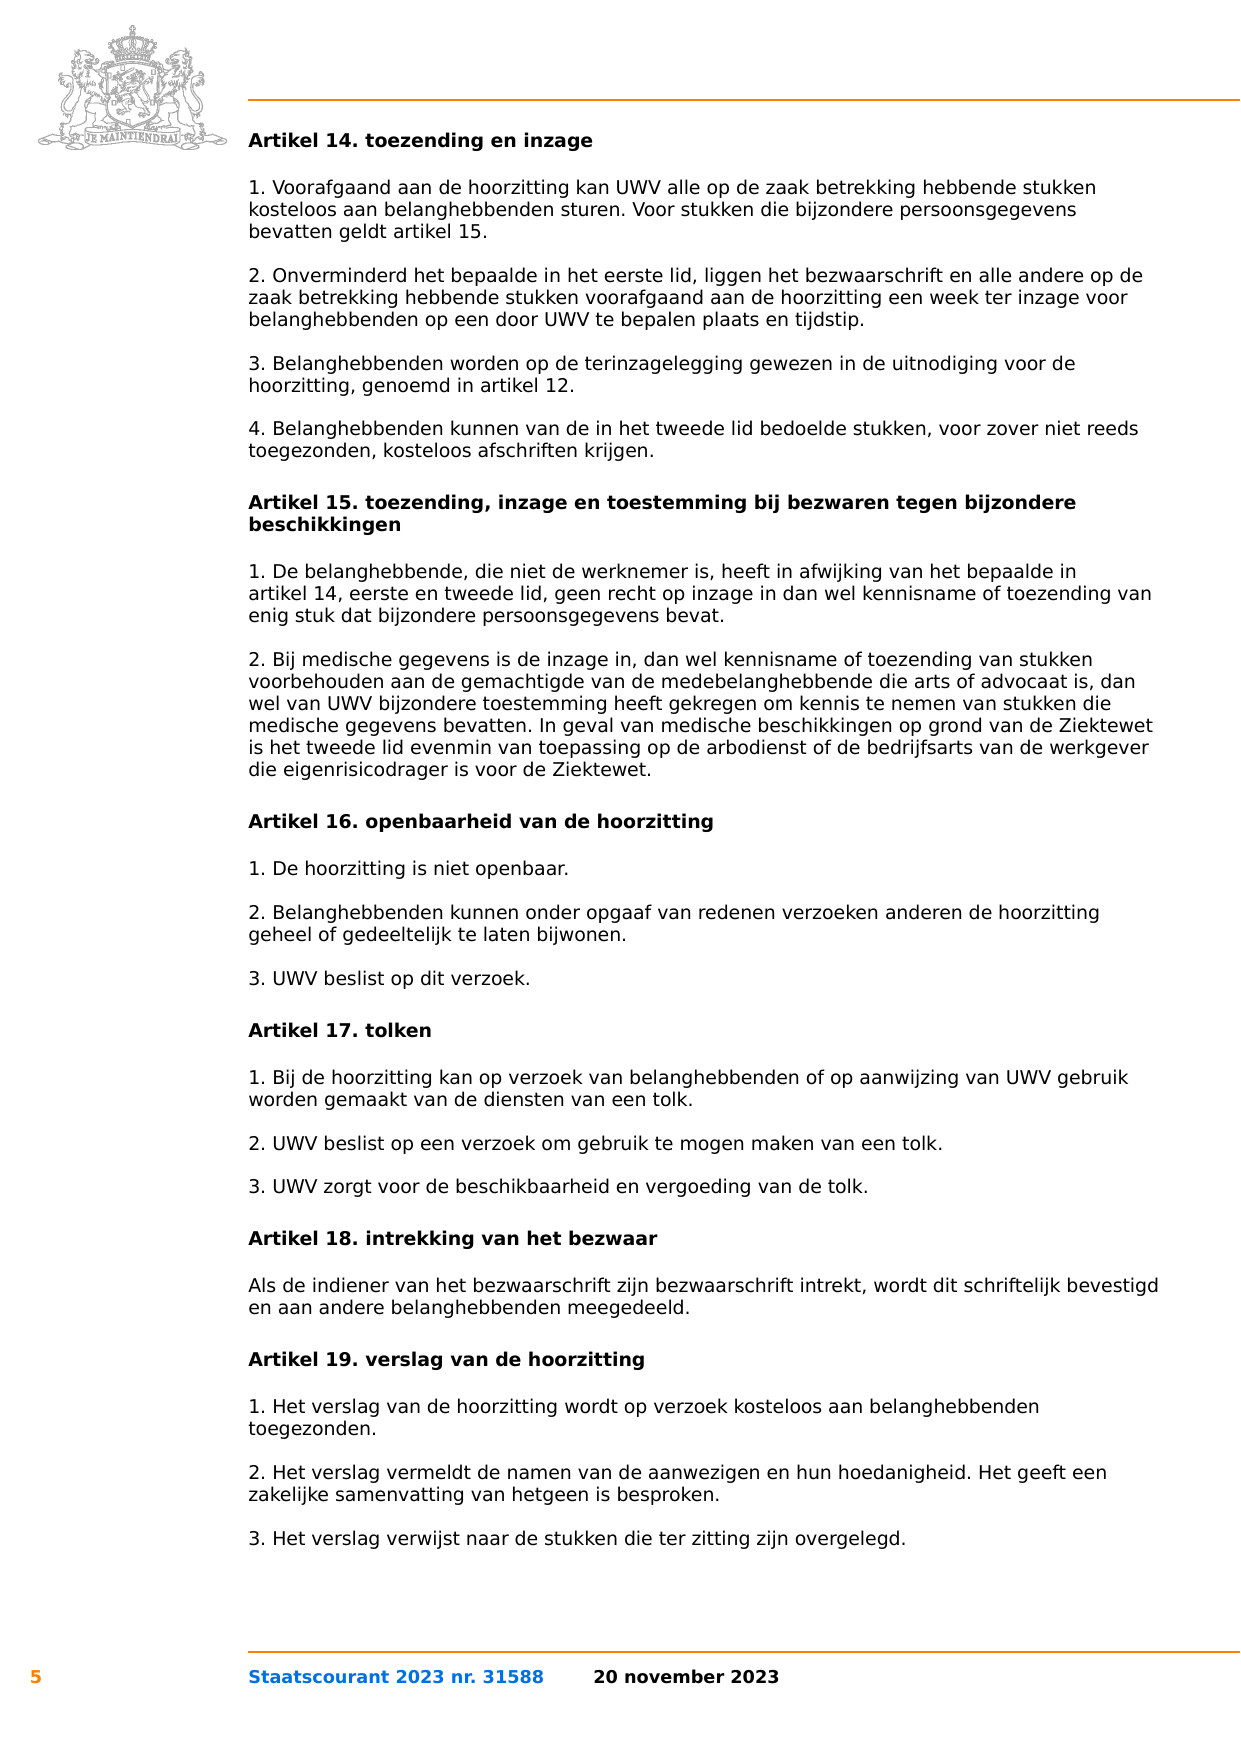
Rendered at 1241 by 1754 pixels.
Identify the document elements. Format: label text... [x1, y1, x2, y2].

text Als de indiener van het bezwaarschrift zijn bezwaarschrift intrekt, wordt dit schriftelijk bevestigd en aan andere belanghebbenden meegedeeld. [248, 1275, 1163, 1319]
text 3. UWV zorgt voor de beschikbaarheid en vergoeding van de tolk. [248, 1176, 1163, 1198]
subtitle Artikel 16. openbaarheid van de hoorzitting [248, 811, 1163, 833]
text 1. Voorafgaand aan de hoorzitting kan UWV alle op de zaak betrekking hebbende stukken kosteloos aan belanghebbenden sturen. Voor stukken die bijzondere persoonsgegevens bevatten geldt artikel 15. [248, 177, 1163, 243]
text 1. Het verslag van de hoorzitting wordt op verzoek kosteloos aan belanghebbenden toegezonden. [248, 1396, 1163, 1440]
subtitle Artikel 15. toezending, inzage en toestemming bij bezwaren tegen bijzondere beschikkingen [248, 492, 1163, 536]
text 1. De belanghebbende, die niet de werknemer is, heeft in afwijking van het bepaalde in artikel 14, eerste en tweede lid, geen recht op inzage in dan wel kennisname of toezending van enig stuk dat bijzondere persoonsgegevens bevat. [248, 561, 1163, 627]
picture [38, 25, 227, 150]
text 2. Belanghebbenden kunnen onder opgaaf van redenen verzoeken anderen de hoorzitting geheel of gedeeltelijk te laten bijwonen. [248, 902, 1163, 946]
text 2. Het verslag vermeldt de namen van de aanwezigen en hun hoedanigheid. Het geeft een zakelijke samenvatting van hetgeen is besproken. [248, 1462, 1163, 1506]
text 4. Belanghebbenden kunnen van de in het tweede lid bedoelde stukken, voor zover niet reeds toegezonden, kosteloos afschriften krijgen. [248, 418, 1163, 462]
text 2. UWV beslist op een verzoek om gebruik te mogen maken van een tolk. [248, 1132, 1163, 1154]
text 3. Belanghebbenden worden op de terinzagelegging gewezen in de uitnodiging voor de hoorzitting, genoemd in artikel 12. [248, 352, 1163, 396]
text 3. Het verslag verwijst naar de stukken die ter zitting zijn overgelegd. [248, 1528, 1163, 1550]
text 1. Bij de hoorzitting kan op verzoek van belanghebbenden of op aanwijzing van UWV gebruik worden gemaakt van de diensten van een tolk. [248, 1067, 1163, 1111]
subtitle Artikel 17. tolken [248, 1019, 1163, 1042]
subtitle Artikel 19. verslag van de hoorzitting [248, 1349, 1163, 1371]
subtitle Artikel 14. toezending en inzage [248, 130, 1163, 152]
text 2. Bij medische gegevens is de inzage in, dan wel kennisname of toezending van stukken voorbehouden aan de gemachtigde van de medebelanghebbende die arts of advocaat is, dan wel van UWV bijzondere toestemming heeft gekregen om kennis te nemen van stukken die medische gegevens bevatten. In geval van medische beschikkingen op grond van de Ziektewet is het tweede lid evenmin van toepassing op de arbodienst of de bedrijfsarts van de werkgever die eigenrisicodrager is voor de Ziektewet. [248, 649, 1163, 781]
text 1. De hoorzitting is niet openbaar. [248, 858, 1163, 880]
text 2. Onverminderd het bepaalde in het eerste lid, liggen het bezwaarschrift en alle andere op de zaak betrekking hebbende stukken voorafgaand aan de hoorzitting een week ter inzage voor belanghebbenden op een door UWV te bepalen plaats en tijdstip. [248, 265, 1163, 331]
text 3. UWV beslist op dit verzoek. [248, 968, 1163, 989]
subtitle Artikel 18. intrekking van het bezwaar [248, 1228, 1163, 1250]
